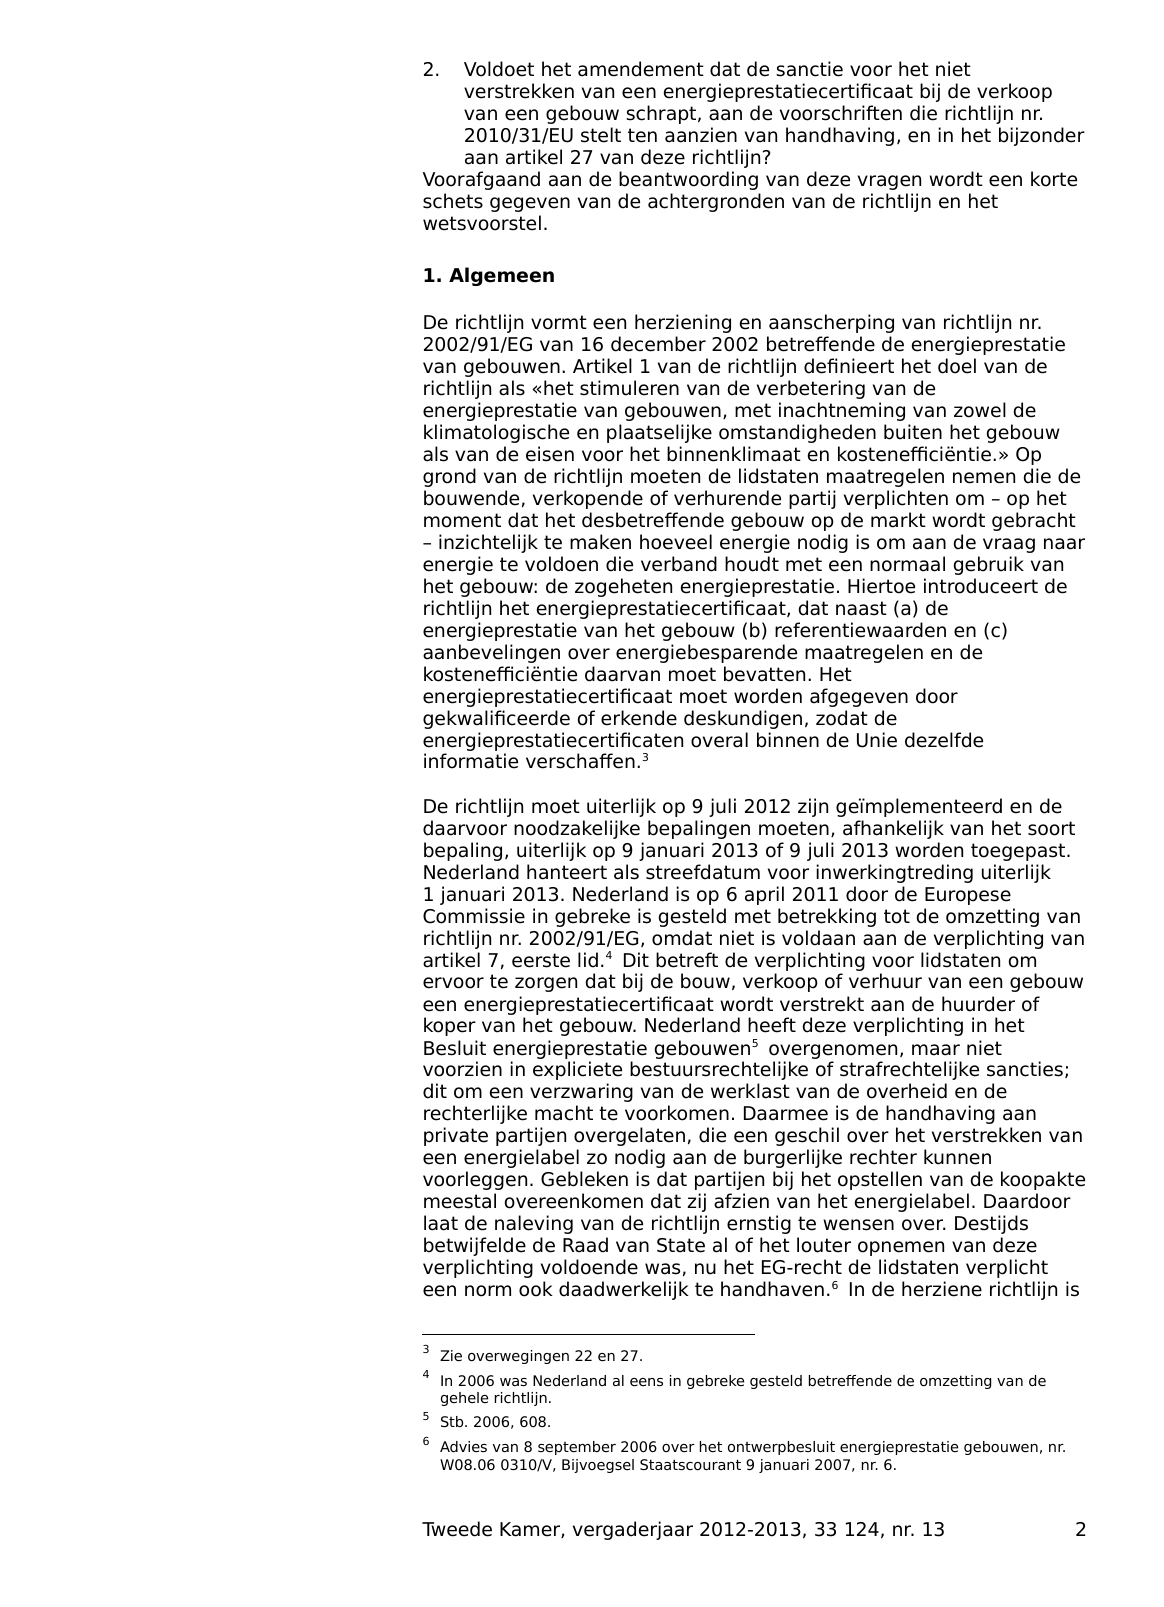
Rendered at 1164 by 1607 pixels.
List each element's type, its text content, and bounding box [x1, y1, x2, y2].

text Voorafgaand aan de beantwoording van deze vragen wordt een korte schets gegeven van de achtergronden van de richtlijn en het wetsvoorstel. [422, 169, 1087, 235]
text De richtlijn moet uiterlijk op 9 juli 2012 zijn geïmplementeerd en de daarvoor noodzakelijke bepalingen moeten, afhankelijk van het soort bepaling, uiterlijk op 9 januari 2013 of 9 juli 2013 worden toegepast. Nederland hanteert als streefdatum voor inwerkingtreding uiterlijk 1 januari 2013. Nederland is op 6 april 2011 door de Europese Commissie in gebreke is gesteld met betrekking tot de omzetting van richtlijn nr. 2002/91/EG, omdat niet is voldaan aan de verplichting van artikel 7, eerste lid. Dit betreft de verplichting voor lidstaten om ervoor te zorgen dat bij de bouw, verkoop of verhuur van een gebouw een energieprestatiecertificaat wordt verstrekt aan de huurder of koper van het gebouw. Nederland heeft deze verplichting in het Besluit energieprestatie gebouwen overgenomen, maar niet voorzien in expliciete bestuursrechtelijke of strafrechtelijke sancties; dit om een verzwaring van de werklast van de overheid en de rechterlijke macht te voorkomen. Daarmee is de handhaving aan private partijen overgelaten, die een geschil over het verstrekken van een energielabel zo nodig aan de burgerlijke rechter kunnen voorleggen. Gebleken is dat partijen bij het opstellen van de koopakte meestal overeenkomen dat zij afzien van het energielabel. Daardoor laat de naleving van de richtlijn ernstig te wensen over. Destijds betwijfelde de Raad van State al of het louter opnemen van deze verplichting voldoende was, nu het EG-recht de lidstaten verplicht een norm ook daadwerkelijk te handhaven. In de herziene richtlijn is [422, 796, 1087, 1301]
text De richtlijn vormt een herziening en aanscherping van richtlijn nr. 2002/91/EG van 16 december 2002 betreffende de energieprestatie van gebouwen. Artikel 1 van de richtlijn definieert het doel van de richtlijn als «het stimuleren van de verbetering van de energieprestatie van gebouwen, met inachtneming van zowel de klimatologische en plaatselijke omstandigheden buiten het gebouw als van de eisen voor het binnenklimaat en kostenefficiëntie.» Op grond van de richtlijn moeten de lidstaten maatregelen nemen die de bouwende, verkopende of verhurende partij verplichten om – op het moment dat het desbetreffende gebouw op de markt wordt gebracht – inzichtelijk te maken hoeveel energie nodig is om aan de vraag naar energie te voldoen die verband houdt met een normaal gebruik van het gebouw: de zogeheten energieprestatie. Hiertoe introduceert de richtlijn het energieprestatiecertificaat, dat naast (a) de energieprestatie van het gebouw (b) referentiewaarden en (c) aanbevelingen over energiebesparende maatregelen en de kostenefficiëntie daarvan moet bevatten. Het energieprestatiecertificaat moet worden afgegeven door gekwalificeerde of erkende deskundigen, zodat de energieprestatiecertificaten overal binnen de Unie dezelfde informatie verschaffen. [422, 312, 1087, 773]
text Advies van 8 september 2006 over het ontwerpbesluit energieprestatie gebouwen, nr. W08.06 0310/V, Bijvoegsel Staatscourant 9 januari 2007, nr. 6. [422, 1435, 1087, 1474]
subtitle 1. Algemeen [422, 265, 1087, 287]
text In 2006 was Nederland al eens in gebreke gesteld betreffende de omzetting van de gehele richtlijn. [422, 1368, 1087, 1407]
text 2. Voldoet het amendement dat de sanctie voor het niet verstrekken van een energieprestatiecertificaat bij de verkoop van een gebouw schrapt, aan de voorschriften die richtlijn nr. 2010/31/EU stelt ten aanzien van handhaving, en in het bijzonder aan artikel 27 van deze richtlijn? [422, 59, 1087, 169]
text Zie overwegingen 22 en 27. [422, 1343, 1087, 1366]
text Stb. 2006, 608. [422, 1410, 1087, 1432]
